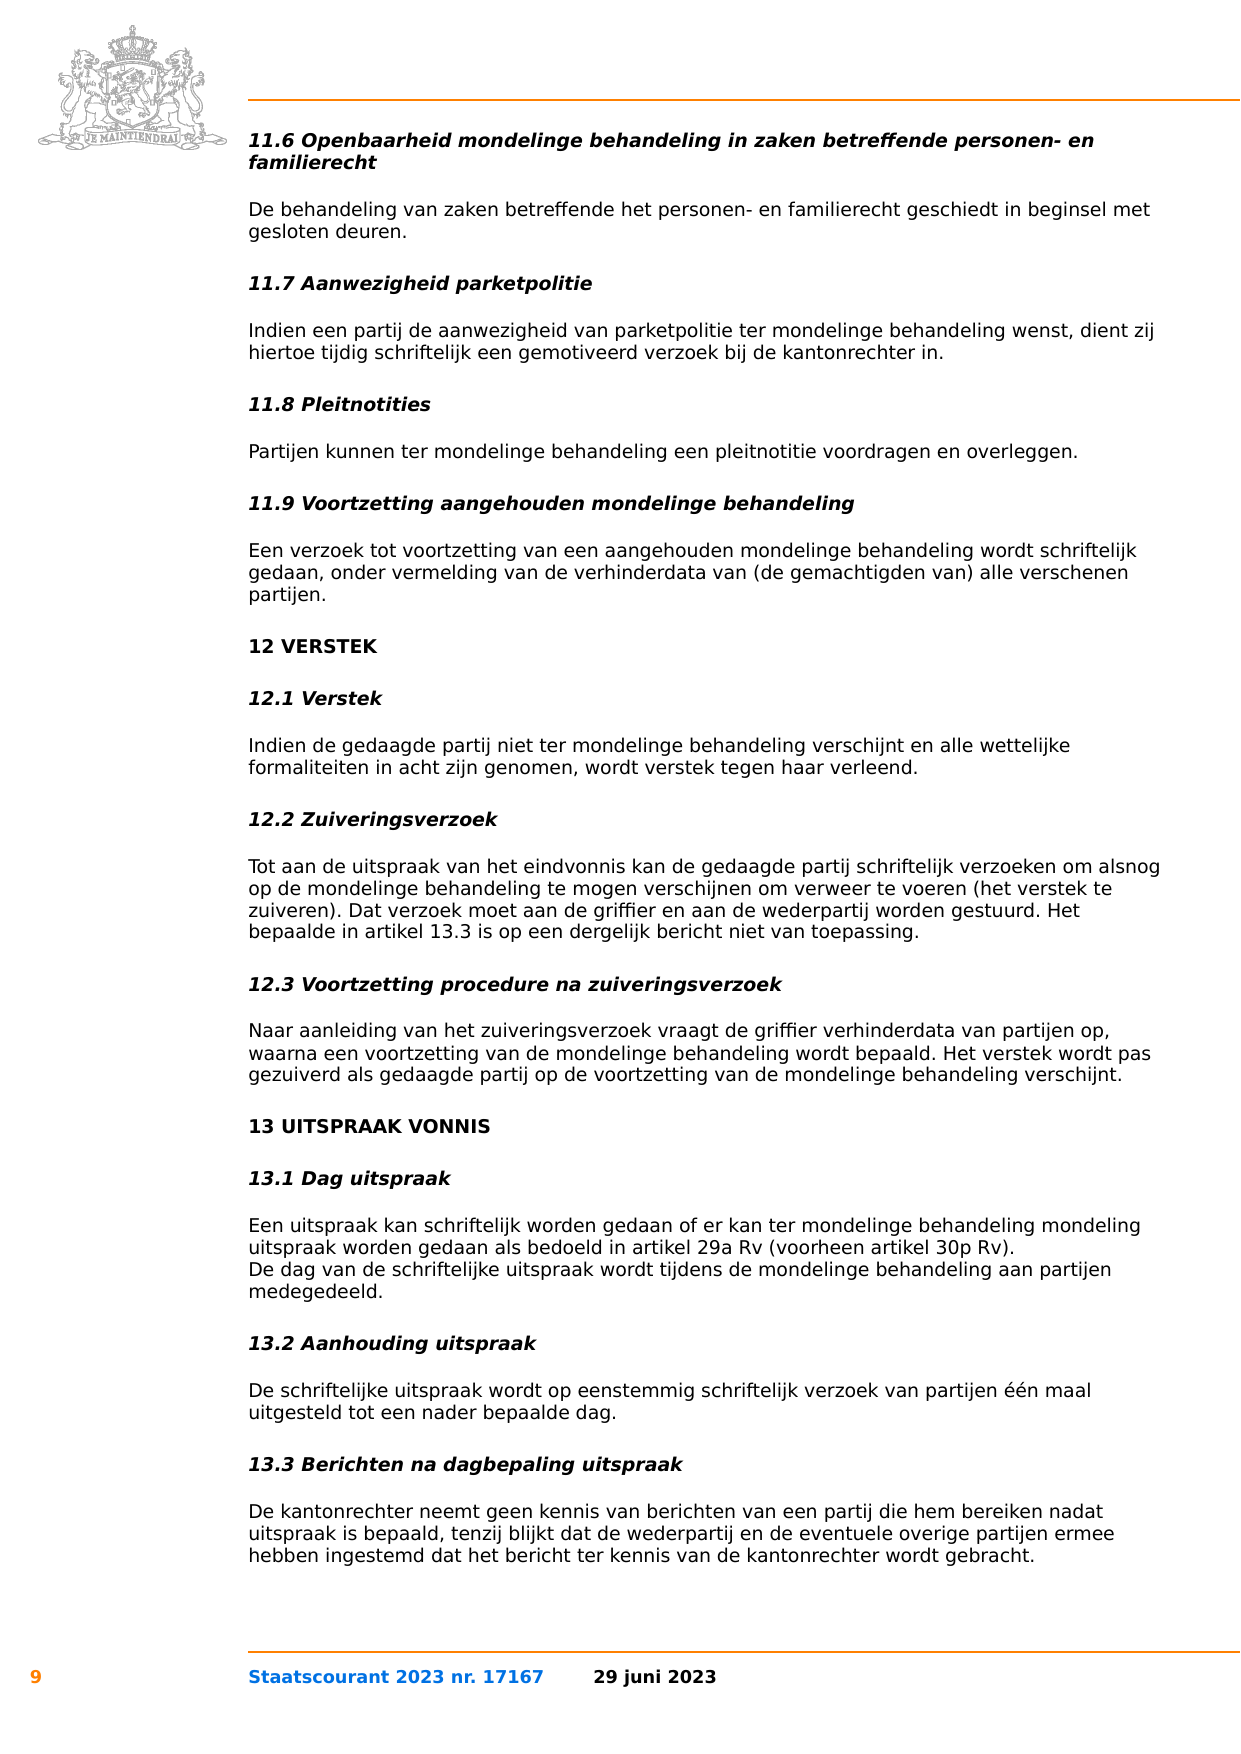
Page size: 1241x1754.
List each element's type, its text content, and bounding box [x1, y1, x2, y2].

text Indien de gedaagde partij niet ter mondelinge behandeling verschijnt en alle wettelijke formaliteiten in acht zijn genomen, wordt verstek tegen haar verleend. [248, 734, 1163, 778]
text Indien een partij de aanwezigheid van parketpolitie ter mondelinge behandeling wenst, dient zij hiertoe tijdig schriftelijk een gemotiveerd verzoek bij de kantonrechter in. [248, 320, 1163, 364]
subtitle 12.2 Zuiveringsverzoek [248, 808, 1163, 831]
subtitle 12.3 Voortzetting procedure na zuiveringsverzoek [248, 973, 1163, 995]
subtitle 12 VERSTEK [248, 636, 1163, 658]
subtitle 12.1 Verstek [248, 688, 1163, 709]
subtitle 13.3 Berichten na dagbepaling uitspraak [248, 1454, 1163, 1476]
text De kantonrechter neemt geen kennis van berichten van een partij die hem bereiken nadat uitspraak is bepaald, tenzij blijkt dat de wederpartij en de eventuele overige partijen ermee hebben ingestemd dat het bericht ter kennis van de kantonrechter wordt gebracht. [248, 1501, 1163, 1567]
subtitle 13.1 Dag uitspraak [248, 1168, 1163, 1190]
text Een verzoek tot voortzetting van een aangehouden mondelinge behandeling wordt schriftelijk gedaan, onder vermelding van de verhinderdata van (de gemachtigden van) alle verschenen partijen. [248, 540, 1163, 606]
text De schriftelijke uitspraak wordt op eenstemmig schriftelijk verzoek van partijen één maal uitgesteld tot een nader bepaalde dag. [248, 1380, 1163, 1424]
picture [38, 25, 227, 150]
text De behandeling van zaken betreffende het personen- en familierecht geschiedt in beginsel met gesloten deuren. [248, 199, 1163, 243]
subtitle 11.7 Aanwezigheid parketpolitie [248, 273, 1163, 295]
text De dag van de schriftelijke uitspraak wordt tijdens de mondelinge behandeling aan partijen medegedeeld. [248, 1259, 1163, 1303]
subtitle 11.8 Pleitnotities [248, 394, 1163, 416]
subtitle 11.9 Voortzetting aangehouden mondelinge behandeling [248, 493, 1163, 515]
text Tot aan de uitspraak van het eindvonnis kan de gedaagde partij schriftelijk verzoeken om alsnog op de mondelinge behandeling te mogen verschijnen om verweer te voeren (het verstek te zuiveren). Dat verzoek moet aan de griffier en aan de wederpartij worden gestuurd. Het bepaalde in artikel 13.3 is op een dergelijk bericht niet van toepassing. [248, 856, 1163, 943]
subtitle 11.6 Openbaarheid mondelinge behandeling in zaken betreffende personen- en familierecht [248, 130, 1163, 174]
subtitle 13 UITSPRAAK VONNIS [248, 1116, 1163, 1138]
text Partijen kunnen ter mondelinge behandeling een pleitnotitie voordragen en overleggen. [248, 441, 1163, 463]
subtitle 13.2 Aanhouding uitspraak [248, 1333, 1163, 1355]
text Een uitspraak kan schriftelijk worden gedaan of er kan ter mondelinge behandeling mondeling uitspraak worden gedaan als bedoeld in artikel 29a Rv (voorheen artikel 30p Rv). [248, 1215, 1163, 1259]
text Naar aanleiding van het zuiveringsverzoek vraagt de griffier verhinderdata van partijen op, waarna een voortzetting van de mondelinge behandeling wordt bepaald. Het verstek wordt pas gezuiverd als gedaagde partij op de voortzetting van de mondelinge behandeling verschijnt. [248, 1020, 1163, 1086]
